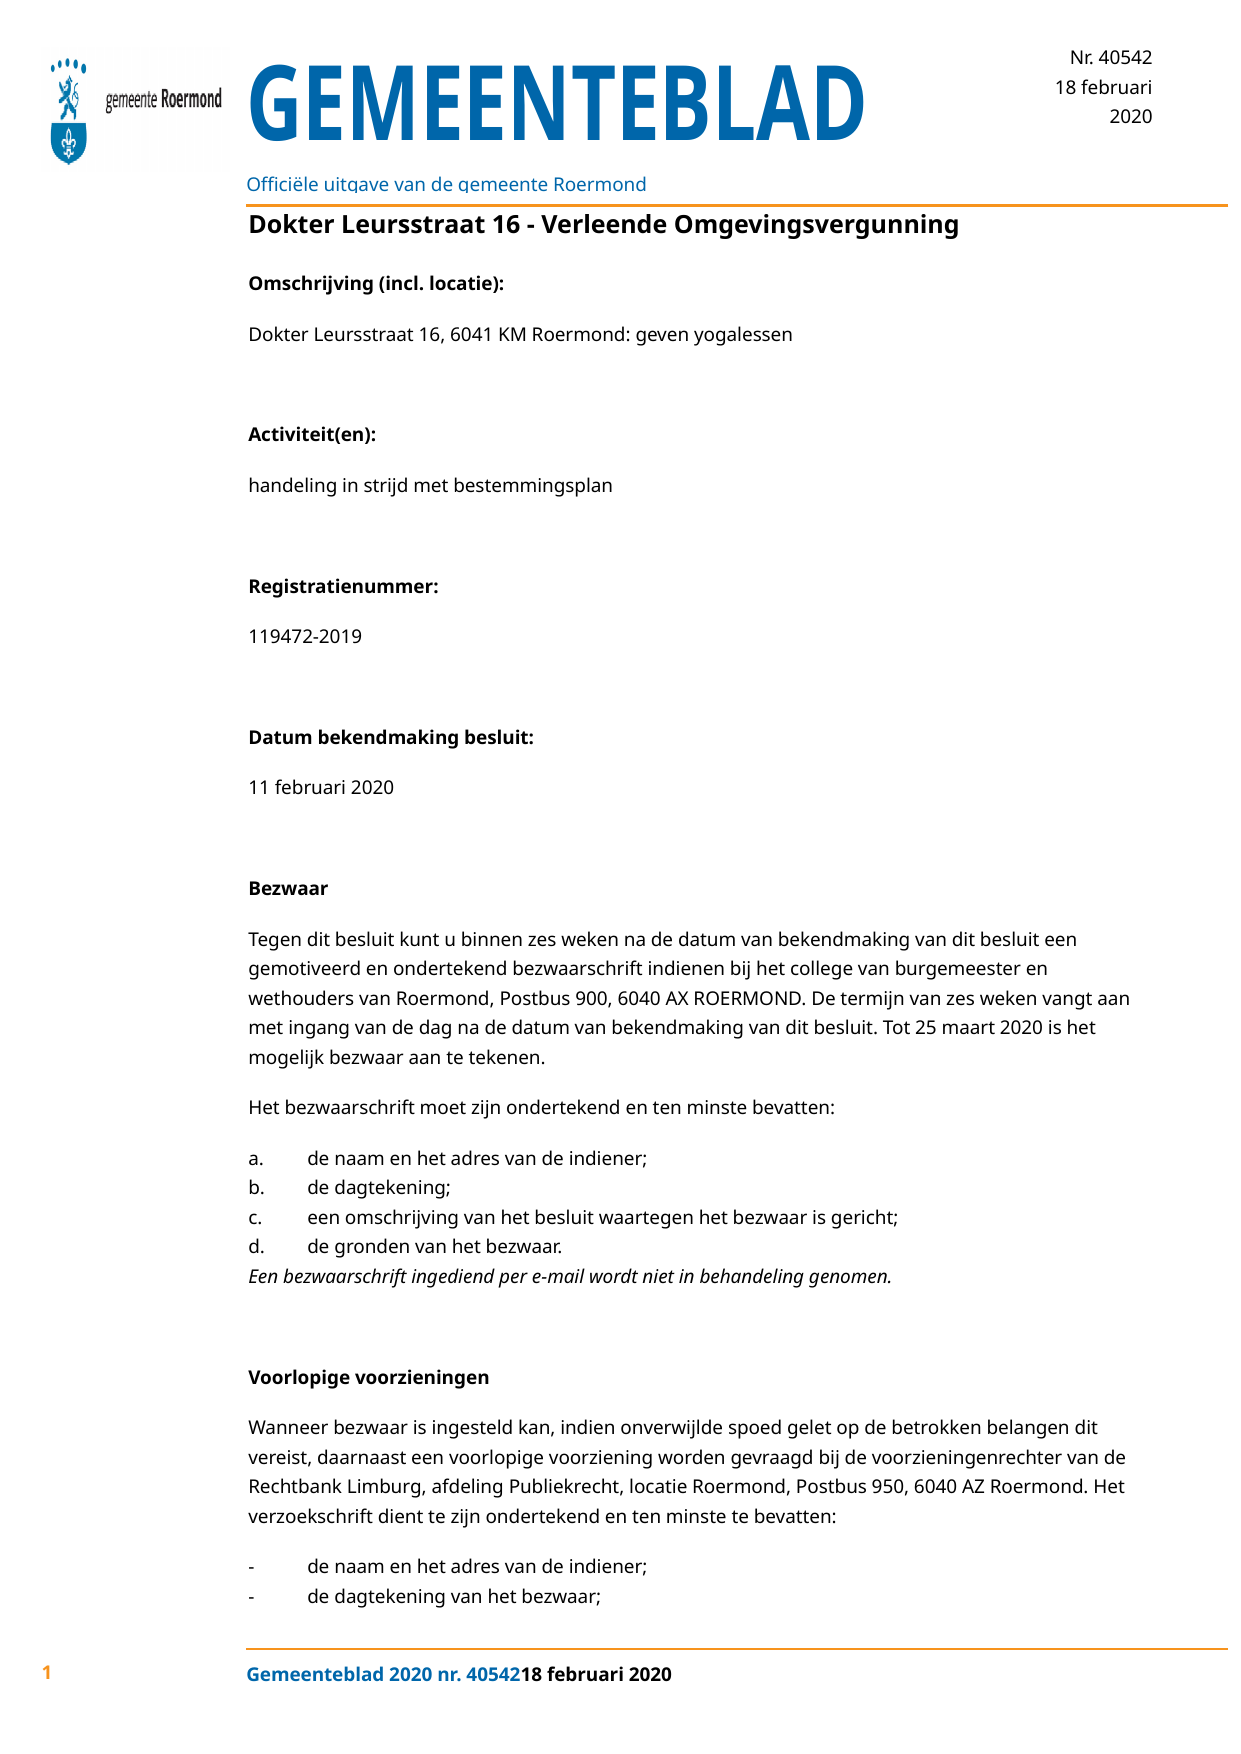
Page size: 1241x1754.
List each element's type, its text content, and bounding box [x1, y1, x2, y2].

text Registratienummer: [248, 573, 1152, 598]
text handeling in strijd met bestemmingsplan [248, 472, 1152, 498]
text Bezwaar [248, 875, 1152, 901]
text Voorlopige voorzieningen [248, 1364, 1152, 1390]
text Het bezwaarschrift moet zijn ondertekend en ten minste bevatten: [248, 1094, 1152, 1120]
text Datum bekendmaking besluit: [248, 724, 1152, 750]
text Dokter Leursstraat 16 - Verleende Omgevingsvergunning [248, 207, 1152, 241]
text 119472-2019 [248, 623, 1152, 649]
text Een bezwaarschrift ingediend per e-mail wordt niet in behandeling genomen. [248, 1263, 1152, 1289]
list de gronden van het bezwaar. [248, 1234, 1152, 1259]
text Activiteit(en): [248, 422, 1152, 447]
list de naam en het adres van de indiener; [248, 1145, 1152, 1171]
picture [41, 47, 231, 172]
text Omschrijving (incl. locatie): [248, 270, 1152, 296]
text Wanneer bezwaar is ingesteld kan, indien onverwijlde spoed gelet op de betrokken belangen dit vereist, daarnaast een voorlopige voorziening worden gevraagd bij de voorzieningenrechter van de Rechtbank Limburg, afdeling Publiekrecht, locatie Roermond, Postbus 950, 6040 AZ Roermond. Het verzoekschrift dient te zijn ondertekend en ten minste te bevatten: [248, 1414, 1152, 1529]
text Tegen dit besluit kunt u binnen zes weken na de datum van bekendmaking van dit besluit een gemotiveerd en ondertekend bezwaarschrift indienen bij het college van burgemeester en wethouders van Roermond, Postbus 900, 6040 AX ROERMOND. De termijn van zes weken vangt aan met ingang van de dag na de datum van bekendmaking van dit besluit. Tot 25 maart 2020 is het mogelijk bezwaar aan te tekenen. [248, 926, 1152, 1070]
list een omschrijving van het besluit waartegen het bezwaar is gericht; [248, 1204, 1152, 1230]
text 11 februari 2020 [248, 774, 1152, 800]
list de dagtekening van het bezwaar; [248, 1583, 1152, 1609]
list de dagtekening; [248, 1174, 1152, 1200]
text Dokter Leursstraat 16, 6041 KM Roermond: geven yogalessen [248, 321, 1152, 346]
list de naam en het adres van de indiener; [248, 1554, 1152, 1579]
